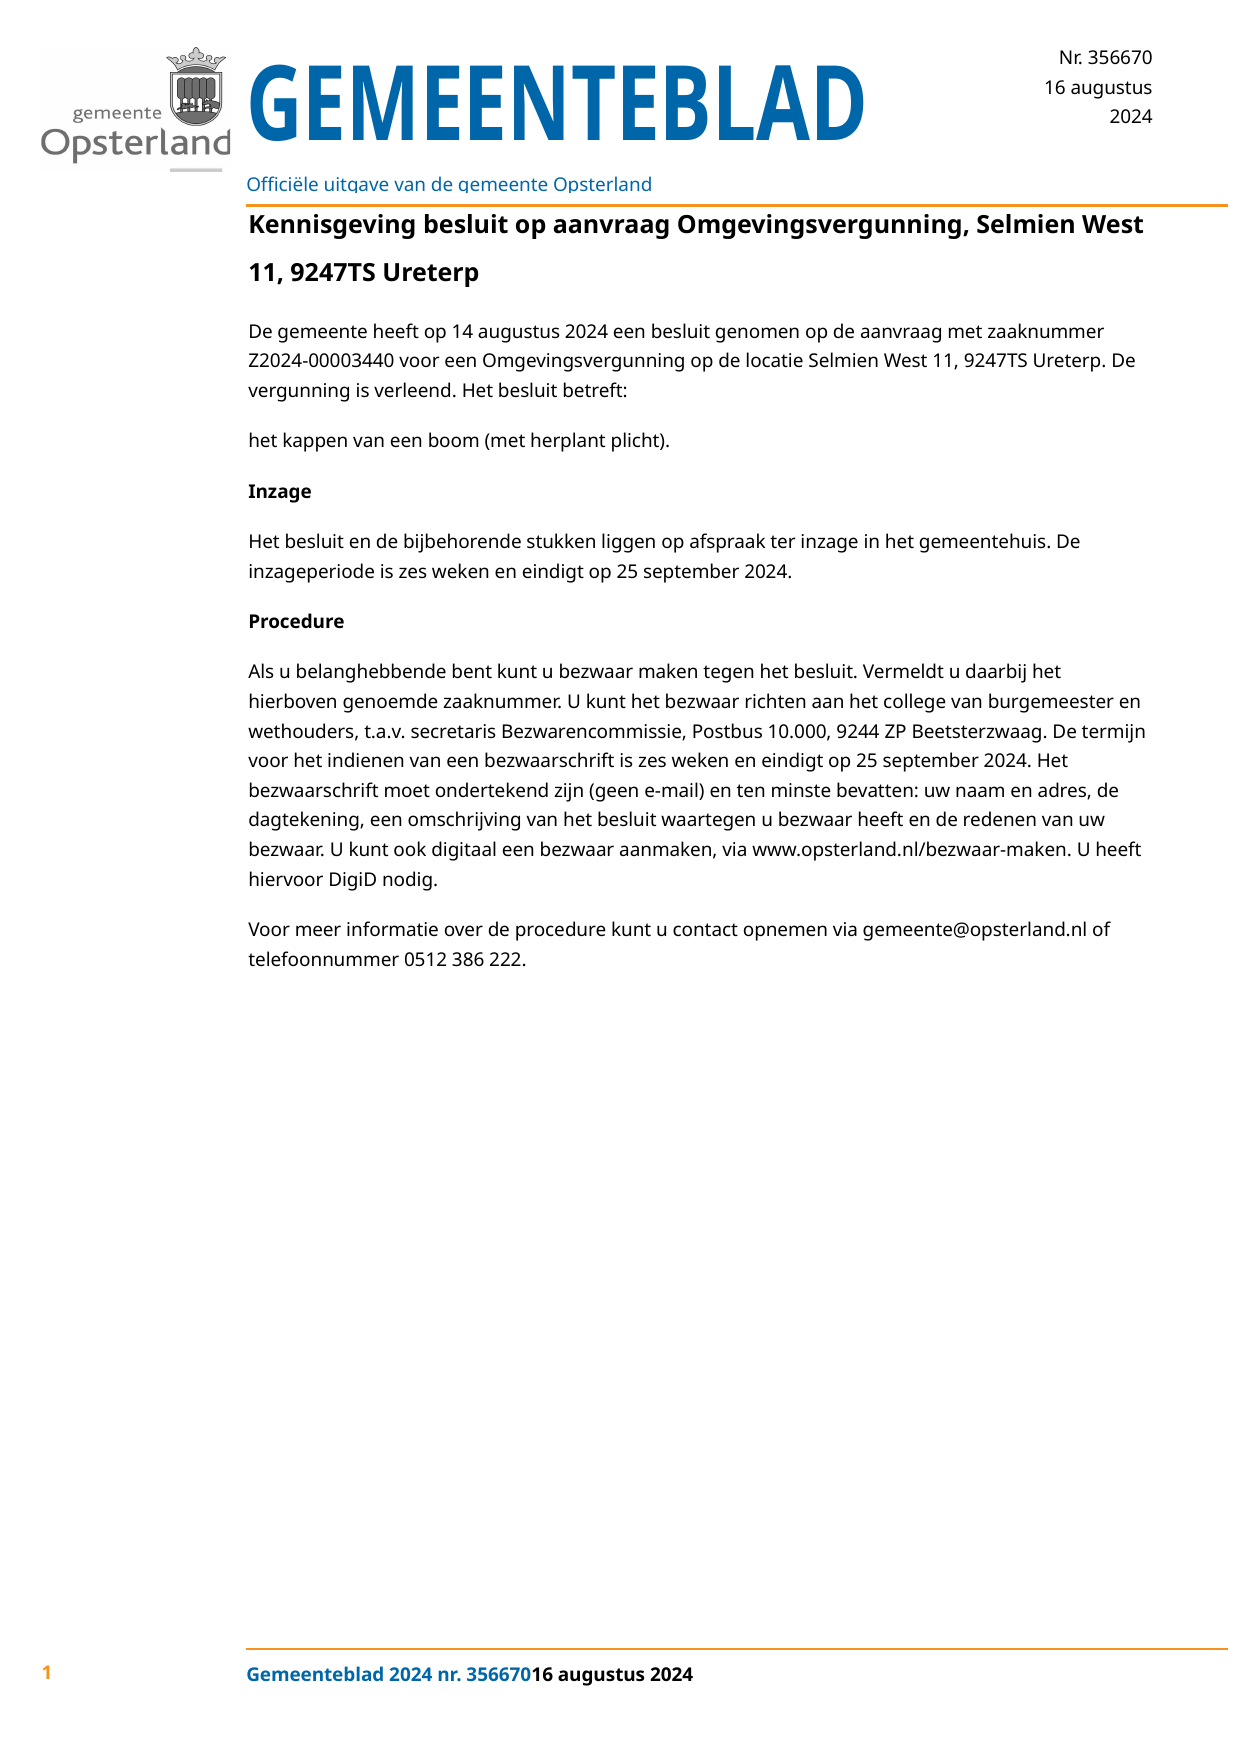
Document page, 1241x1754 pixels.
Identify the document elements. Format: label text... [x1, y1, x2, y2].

text Voor meer informatie over de procedure kunt u contact opnemen via gemeente@opsterland.nl of telefoonnummer 0512 386 222. [248, 916, 1152, 972]
text Als u belanghebbende bent kunt u bezwaar maken tegen het besluit. Vermeldt u daarbij het hierboven genoemde zaaknummer. U kunt het bezwaar richten aan het college van burgemeester en wethouders, t.a.v. secretaris Bezwarencommissie, Postbus 10.000, 9244 ZP Beetsterzwaag. De termijn voor het indienen van een bezwaarschrift is zes weken en eindigt op 25 september 2024. Het bezwaarschrift moet ondertekend zijn (geen e-mail) en ten minste bevatten: uw naam en adres, de dagtekening, een omschrijving van het besluit waartegen u bezwaar heeft en de redenen van uw bezwaar. U kunt ook digitaal een bezwaar aanmaken, via www.opsterland.nl/bezwaar-maken. U heeft hiervoor DigiD nodig. [248, 659, 1152, 892]
text De gemeente heeft op 14 augustus 2024 een besluit genomen op de aanvraag met zaaknummer Z2024-00003440 voor een Omgevingsvergunning op de locatie Selmien West 11, 9247TS Ureterp. De vergunning is verleend. Het besluit betreft: [248, 318, 1152, 403]
text Kennisgeving besluit op aanvraag Omgevingsvergunning, Selmien West 11, 9247TS Ureterp [248, 207, 1152, 288]
text Procedure [248, 608, 1152, 634]
text het kappen van een boom (met herplant plicht). [248, 427, 1152, 453]
text Inzage [248, 478, 1152, 504]
picture [41, 47, 231, 172]
text Het besluit en de bijbehorende stukken liggen op afspraak ter inzage in het gemeentehuis. De inzageperiode is zes weken en eindigt op 25 september 2024. [248, 528, 1152, 584]
